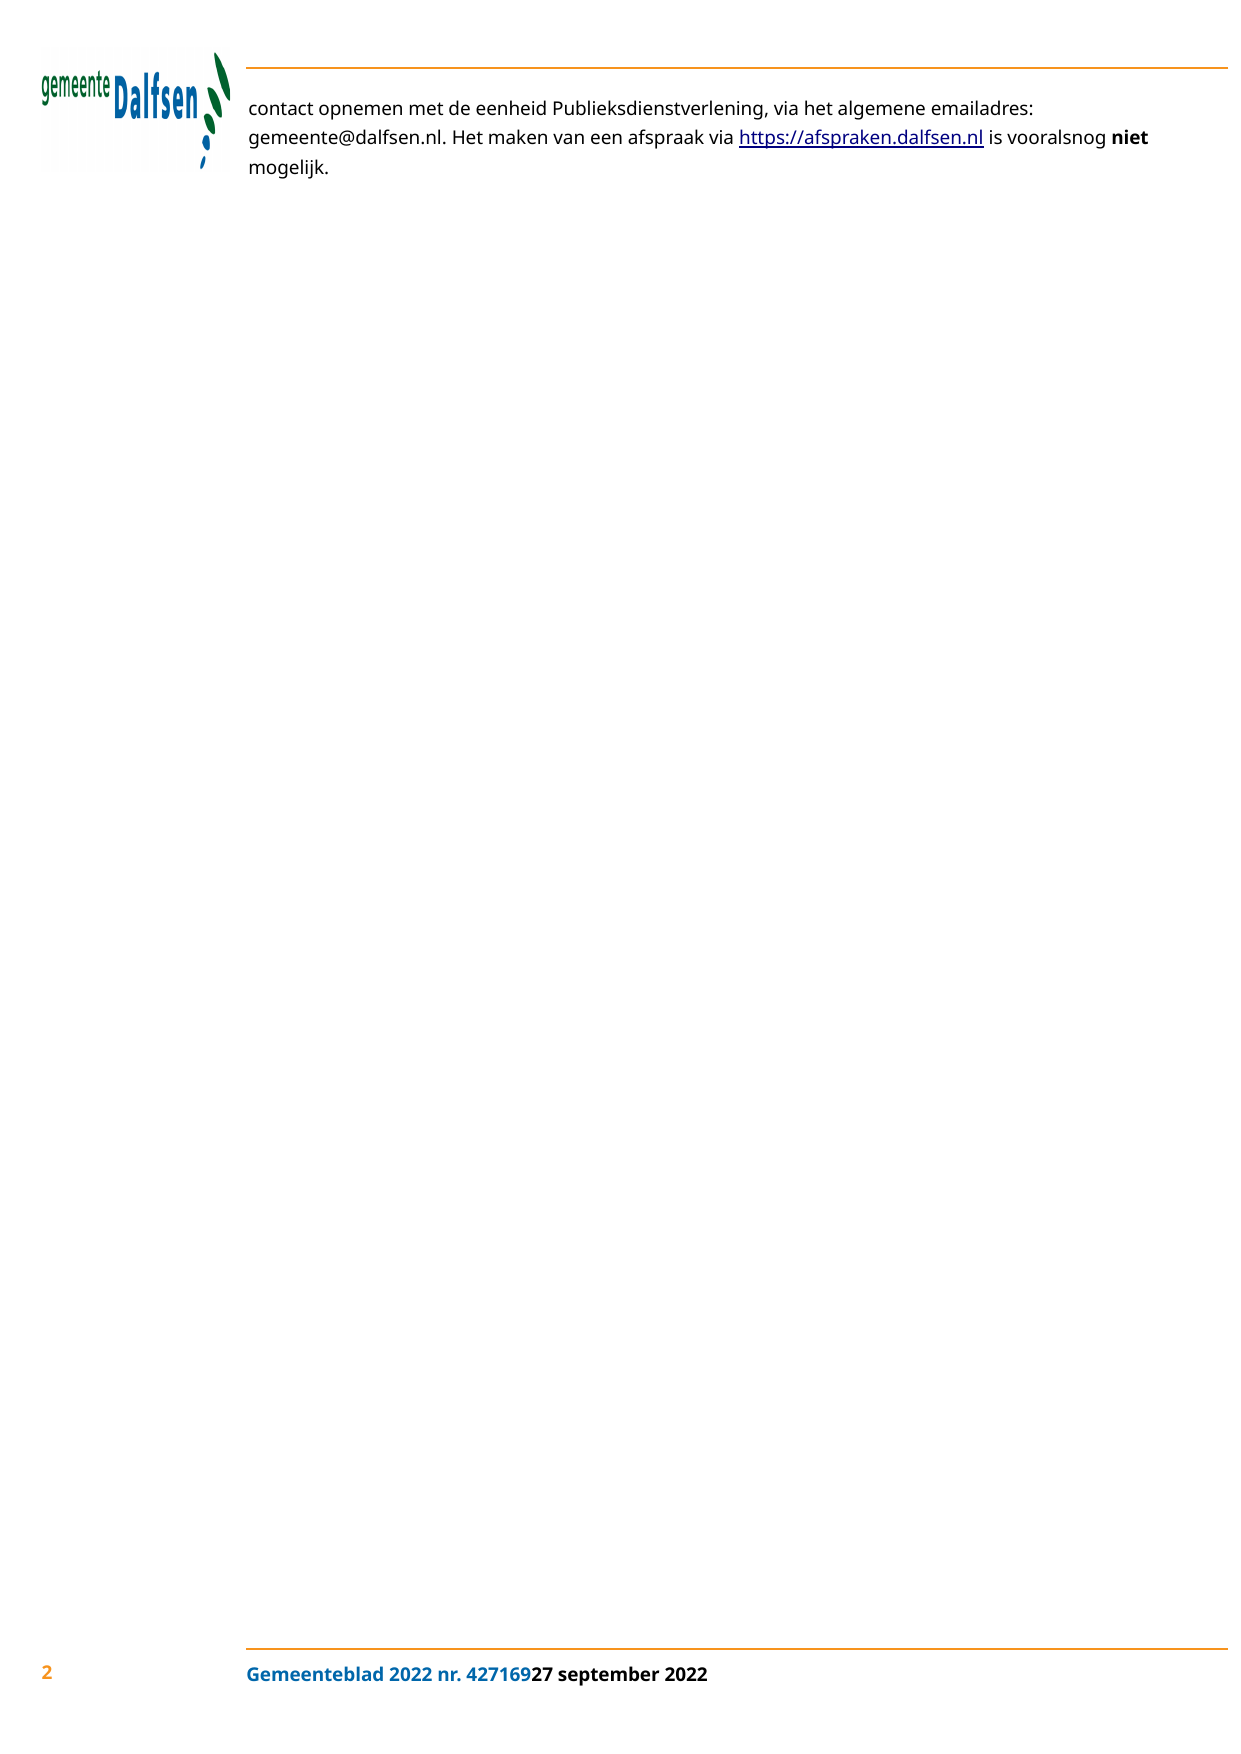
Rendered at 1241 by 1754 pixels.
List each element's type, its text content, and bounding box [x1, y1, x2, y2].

text contact opnemen met de eenheid Publieksdienstverlening, via het algemene emailadres: gemeente@dalfsen.nl. Het maken van een afspraak via https://afspraken.dalfsen.nl is vooralsnog niet mogelijk. [248, 95, 1152, 180]
picture [41, 47, 231, 172]
